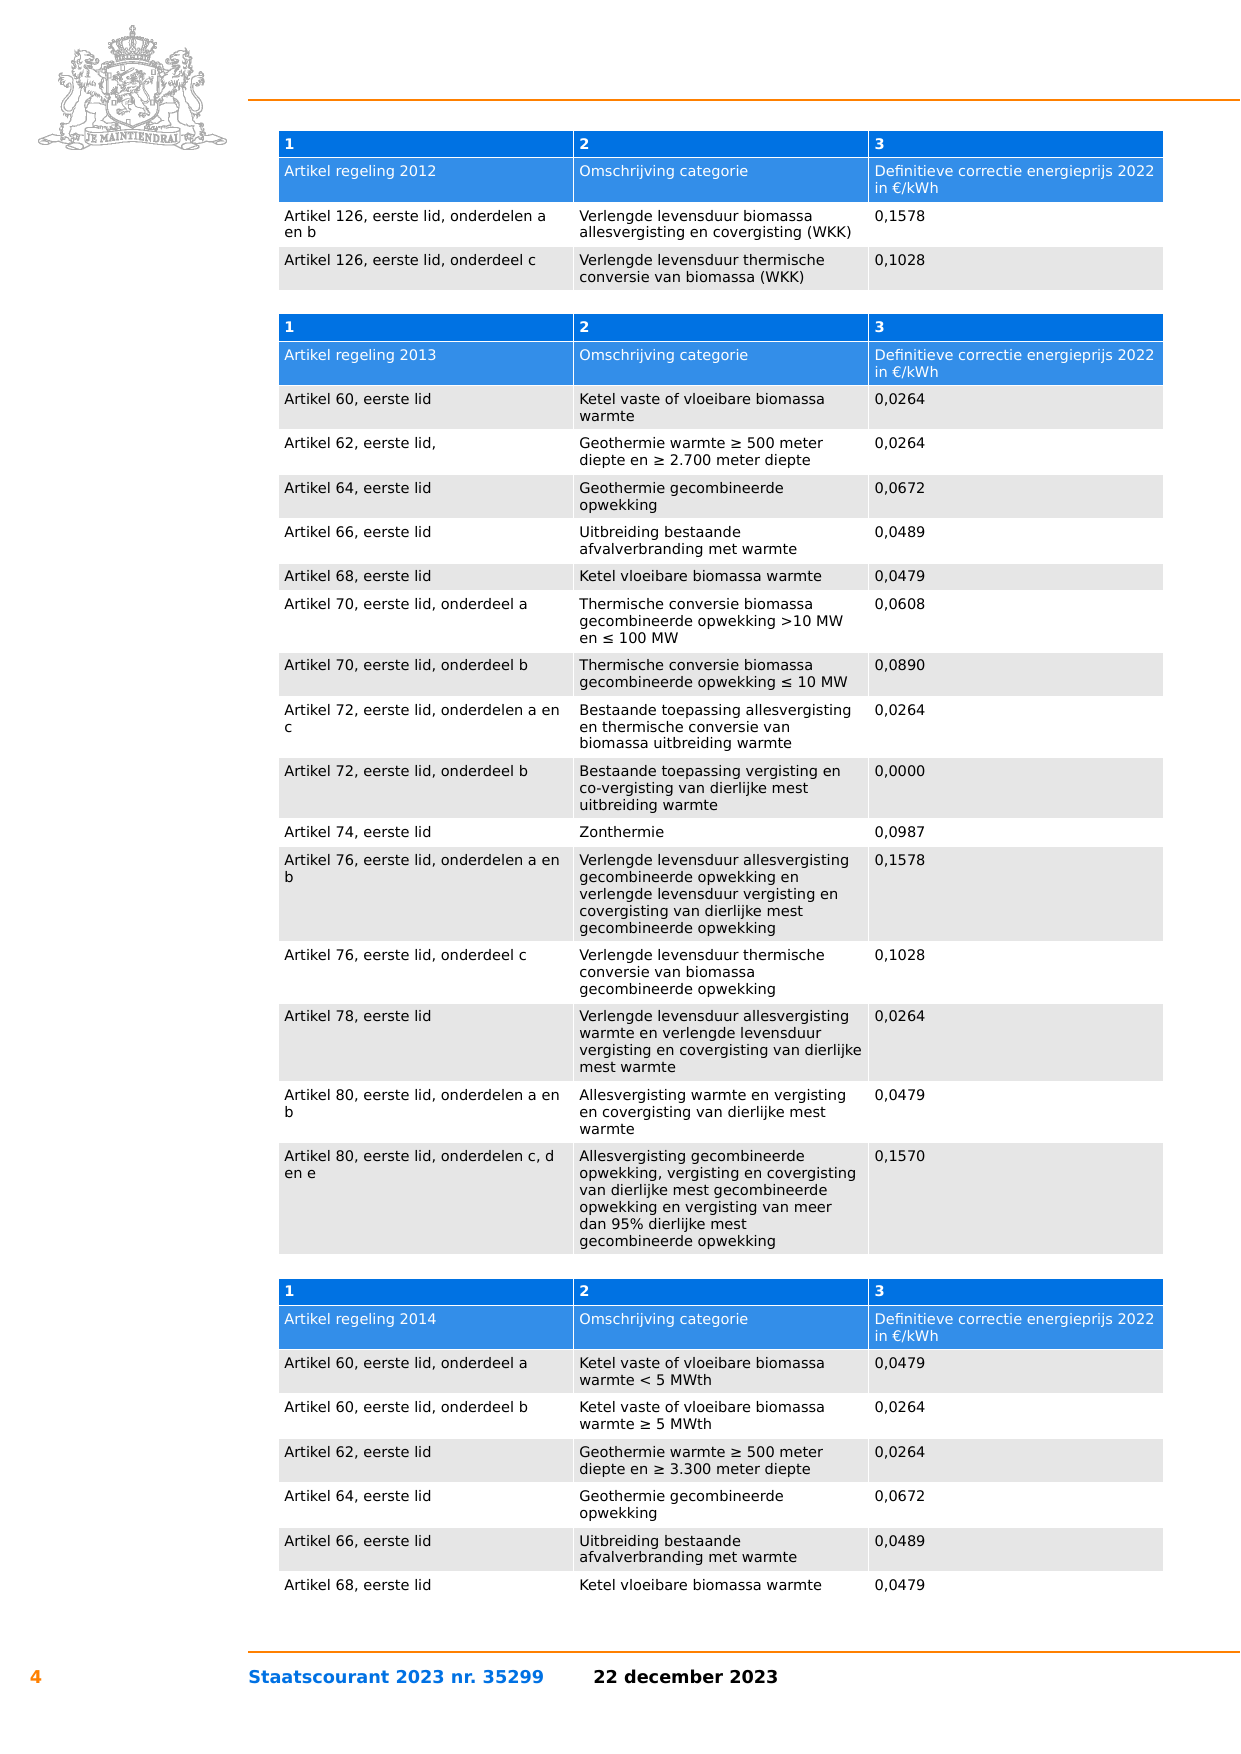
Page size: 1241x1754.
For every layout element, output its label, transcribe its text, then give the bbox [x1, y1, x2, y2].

table_cell Artikel regeling 2014 [279, 1306, 573, 1349]
table_cell Artikel 62, eerste lid [279, 1439, 573, 1482]
table_cell Artikel 60, eerste lid [279, 386, 573, 429]
table_header 1 [279, 314, 573, 341]
table_cell Artikel regeling 2012 [279, 158, 573, 202]
table_cell Artikel regeling 2013 [279, 342, 573, 385]
table_cell Ketel vaste of vloeibare biomassa warmte ≥ 5 MWth [574, 1395, 868, 1438]
table_cell Ketel vaste of vloeibare biomassa warmte [574, 386, 868, 429]
table_cell 0,0264 [869, 1439, 1163, 1482]
table_cell Verlengde levensduur thermische conversie van biomassa gecombineerde opwekking [574, 942, 868, 1002]
table_header 1 [279, 1279, 573, 1305]
table_cell Allesvergisting gecombineerde opwekking, vergisting en covergisting van dierlijke mest gecombineerde opwekking en vergisting van meer dan 95% dierlijke mest gecombineerde opwekking [574, 1143, 868, 1254]
table_cell Omschrijving categorie [574, 158, 868, 202]
table_cell Artikel 72, eerste lid, onderdelen a en c [279, 697, 573, 757]
table_cell Bestaande toepassing vergisting en co-vergisting van dierlijke mest uitbreiding warmte [574, 758, 868, 818]
table_cell 0,1570 [869, 1143, 1163, 1254]
table_cell Artikel 66, eerste lid [279, 1528, 573, 1571]
table_cell 0,0672 [869, 1483, 1163, 1527]
picture [38, 25, 227, 150]
table_cell 0,1028 [869, 247, 1163, 290]
table_cell 0,0890 [869, 653, 1163, 696]
table_cell Thermische conversie biomassa gecombineerde opwekking >10 MW en ≤ 100 MW [574, 591, 868, 651]
table_cell Geothermie gecombineerde opwekking [574, 475, 868, 518]
table_cell Artikel 76, eerste lid, onderdeel c [279, 942, 573, 1002]
table_header 3 [869, 314, 1163, 341]
table_cell Artikel 70, eerste lid, onderdeel a [279, 591, 573, 651]
table_cell 0,0489 [869, 1528, 1163, 1571]
table_cell 0,1578 [869, 847, 1163, 941]
table_cell 0,0479 [869, 564, 1163, 590]
table_cell 0,1028 [869, 942, 1163, 1002]
table_cell Artikel 68, eerste lid [279, 564, 573, 590]
table_cell Ketel vloeibare biomassa warmte [574, 564, 868, 590]
table_cell Ketel vloeibare biomassa warmte [574, 1572, 868, 1598]
table_cell Artikel 70, eerste lid, onderdeel b [279, 653, 573, 696]
table_cell Omschrijving categorie [574, 342, 868, 385]
table_cell Artikel 76, eerste lid, onderdelen a en b [279, 847, 573, 941]
table_cell Artikel 126, eerste lid, onderdeel c [279, 247, 573, 290]
table_cell Definitieve correctie energieprijs 2022 in €/kWh [869, 1306, 1163, 1349]
table_cell Verlengde levensduur thermische conversie van biomassa (WKK) [574, 247, 868, 290]
table_cell Artikel 60, eerste lid, onderdeel b [279, 1395, 573, 1438]
table_header 2 [574, 131, 868, 157]
table_cell Definitieve correctie energieprijs 2022 in €/kWh [869, 342, 1163, 385]
table_cell 0,0000 [869, 758, 1163, 818]
table_cell 0,0264 [869, 697, 1163, 757]
table_cell Geothermie gecombineerde opwekking [574, 1483, 868, 1527]
table_header 2 [574, 1279, 868, 1305]
table_cell Artikel 80, eerste lid, onderdelen a en b [279, 1082, 573, 1142]
table_cell Verlengde levensduur allesvergisting gecombineerde opwekking en verlengde levensduur vergisting en covergisting van dierlijke mest gecombineerde opwekking [574, 847, 868, 941]
table_cell 0,0264 [869, 1395, 1163, 1438]
table_cell 0,0987 [869, 820, 1163, 846]
table_cell Artikel 126, eerste lid, onderdelen a en b [279, 203, 573, 246]
table_header 1 [279, 131, 573, 157]
table_cell Uitbreiding bestaande afvalverbranding met warmte [574, 1528, 868, 1571]
table_cell Bestaande toepassing allesvergisting en thermische conversie van biomassa uitbreiding warmte [574, 697, 868, 757]
table_header 3 [869, 131, 1163, 157]
table_cell 0,0479 [869, 1350, 1163, 1393]
table_cell Artikel 72, eerste lid, onderdeel b [279, 758, 573, 818]
table_cell Artikel 68, eerste lid [279, 1572, 573, 1598]
table_cell Verlengde levensduur biomassa allesvergisting en covergisting (WKK) [574, 203, 868, 246]
table_cell 0,0672 [869, 475, 1163, 518]
table_cell Verlengde levensduur allesvergisting warmte en verlengde levensduur vergisting en covergisting van dierlijke mest warmte [574, 1004, 868, 1081]
table_header 2 [574, 314, 868, 341]
table_cell 0,0264 [869, 1004, 1163, 1081]
table_cell Geothermie warmte ≥ 500 meter diepte en ≥ 3.300 meter diepte [574, 1439, 868, 1482]
table_cell 0,0479 [869, 1572, 1163, 1598]
table_cell Uitbreiding bestaande afvalverbranding met warmte [574, 519, 868, 563]
table_header 3 [869, 1279, 1163, 1305]
table_cell Definitieve correctie energieprijs 2022 in €/kWh [869, 158, 1163, 202]
table_cell Thermische conversie biomassa gecombineerde opwekking ≤ 10 MW [574, 653, 868, 696]
table_cell 0,0489 [869, 519, 1163, 563]
table_cell Artikel 66, eerste lid [279, 519, 573, 563]
table_cell Geothermie warmte ≥ 500 meter diepte en ≥ 2.700 meter diepte [574, 431, 868, 474]
table_cell Ketel vaste of vloeibare biomassa warmte < 5 MWth [574, 1350, 868, 1393]
table_cell Artikel 78, eerste lid [279, 1004, 573, 1081]
table_cell Artikel 64, eerste lid [279, 1483, 573, 1527]
table_cell 0,1578 [869, 203, 1163, 246]
table_cell Artikel 80, eerste lid, onderdelen c, d en e [279, 1143, 573, 1254]
table_cell Artikel 60, eerste lid, onderdeel a [279, 1350, 573, 1393]
table_cell Artikel 64, eerste lid [279, 475, 573, 518]
table_cell Artikel 74, eerste lid [279, 820, 573, 846]
table_cell 0,0264 [869, 431, 1163, 474]
table_cell 0,0479 [869, 1082, 1163, 1142]
table_cell Omschrijving categorie [574, 1306, 868, 1349]
table_cell Artikel 62, eerste lid, [279, 431, 573, 474]
table_cell Allesvergisting warmte en vergisting en covergisting van dierlijke mest warmte [574, 1082, 868, 1142]
table_cell Zonthermie [574, 820, 868, 846]
table_cell 0,0264 [869, 386, 1163, 429]
table_cell 0,0608 [869, 591, 1163, 651]
